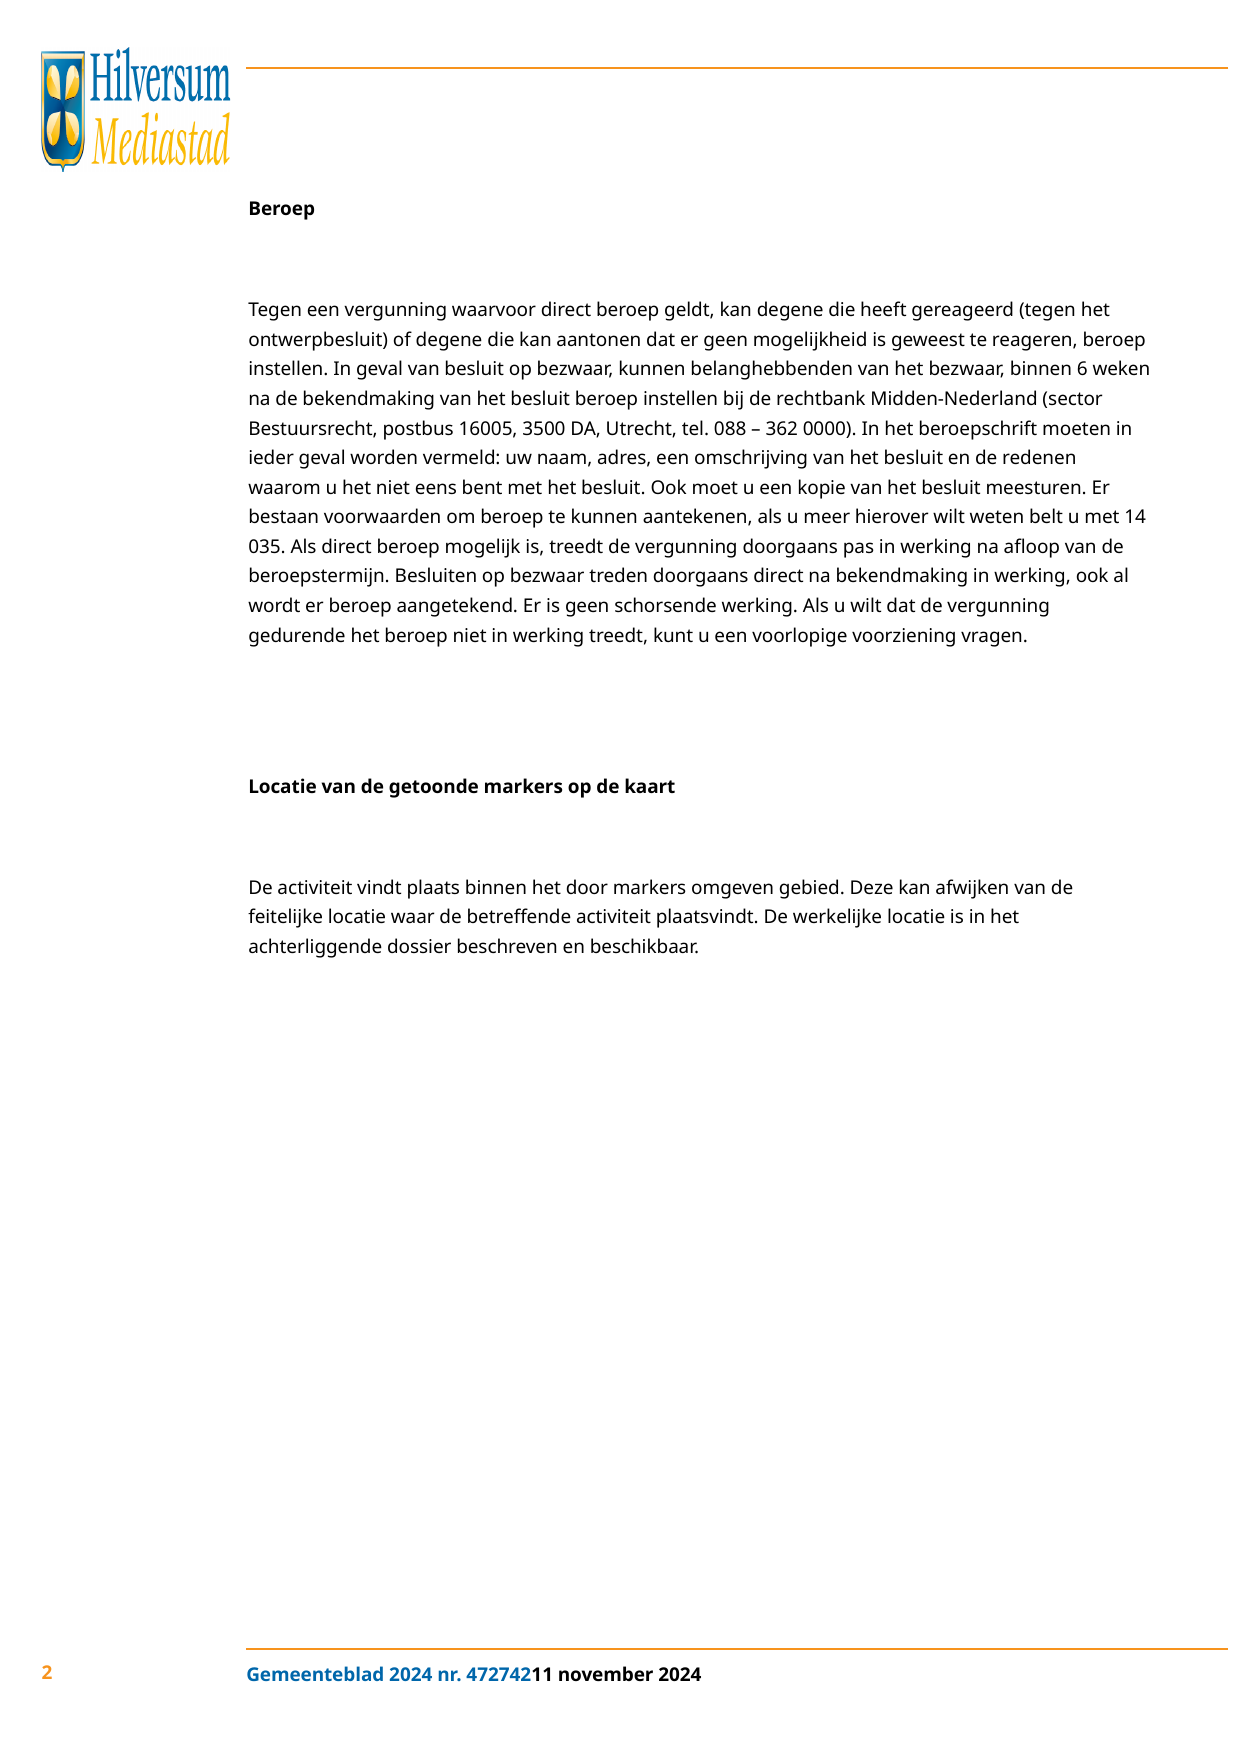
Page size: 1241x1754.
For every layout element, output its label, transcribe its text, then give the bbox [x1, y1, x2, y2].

text De activiteit vindt plaats binnen het door markers omgeven gebied. Deze kan afwijken van de feitelijke locatie waar de betreffende activiteit plaatsvindt. De werkelijke locatie is in het achterliggende dossier beschreven en beschikbaar. [248, 874, 1152, 959]
text Tegen een vergunning waarvoor direct beroep geldt, kan degene die heeft gereageerd (tegen het ontwerpbesluit) of degene die kan aantonen dat er geen mogelijkheid is geweest te reageren, beroep instellen. In geval van besluit op bezwaar, kunnen belanghebbenden van het bezwaar, binnen 6 weken na de bekendmaking van het besluit beroep instellen bij de rechtbank Midden-Nederland (sector Bestuursrecht, postbus 16005, 3500 DA, Utrecht, tel. 088 – 362 0000). In het beroepschrift moeten in ieder geval worden vermeld: uw naam, adres, een omschrijving van het besluit en de redenen waarom u het niet eens bent met het besluit. Ook moet u een kopie van het besluit meesturen. Er bestaan voorwaarden om beroep te kunnen aantekenen, als u meer hierover wilt weten belt u met 14 035. Als direct beroep mogelijk is, treedt de vergunning doorgaans pas in werking na afloop van de beroepstermijn. Besluiten op bezwaar treden doorgaans direct na bekendmaking in werking, ook al wordt er beroep aangetekend. Er is geen schorsende werking. Als u wilt dat de vergunning gedurende het beroep niet in werking treedt, kunt u een voorlopige voorziening vragen. [248, 296, 1152, 648]
text Locatie van de getoonde markers op de kaart [248, 773, 1152, 799]
text Beroep [248, 196, 1152, 221]
picture [41, 47, 231, 172]
